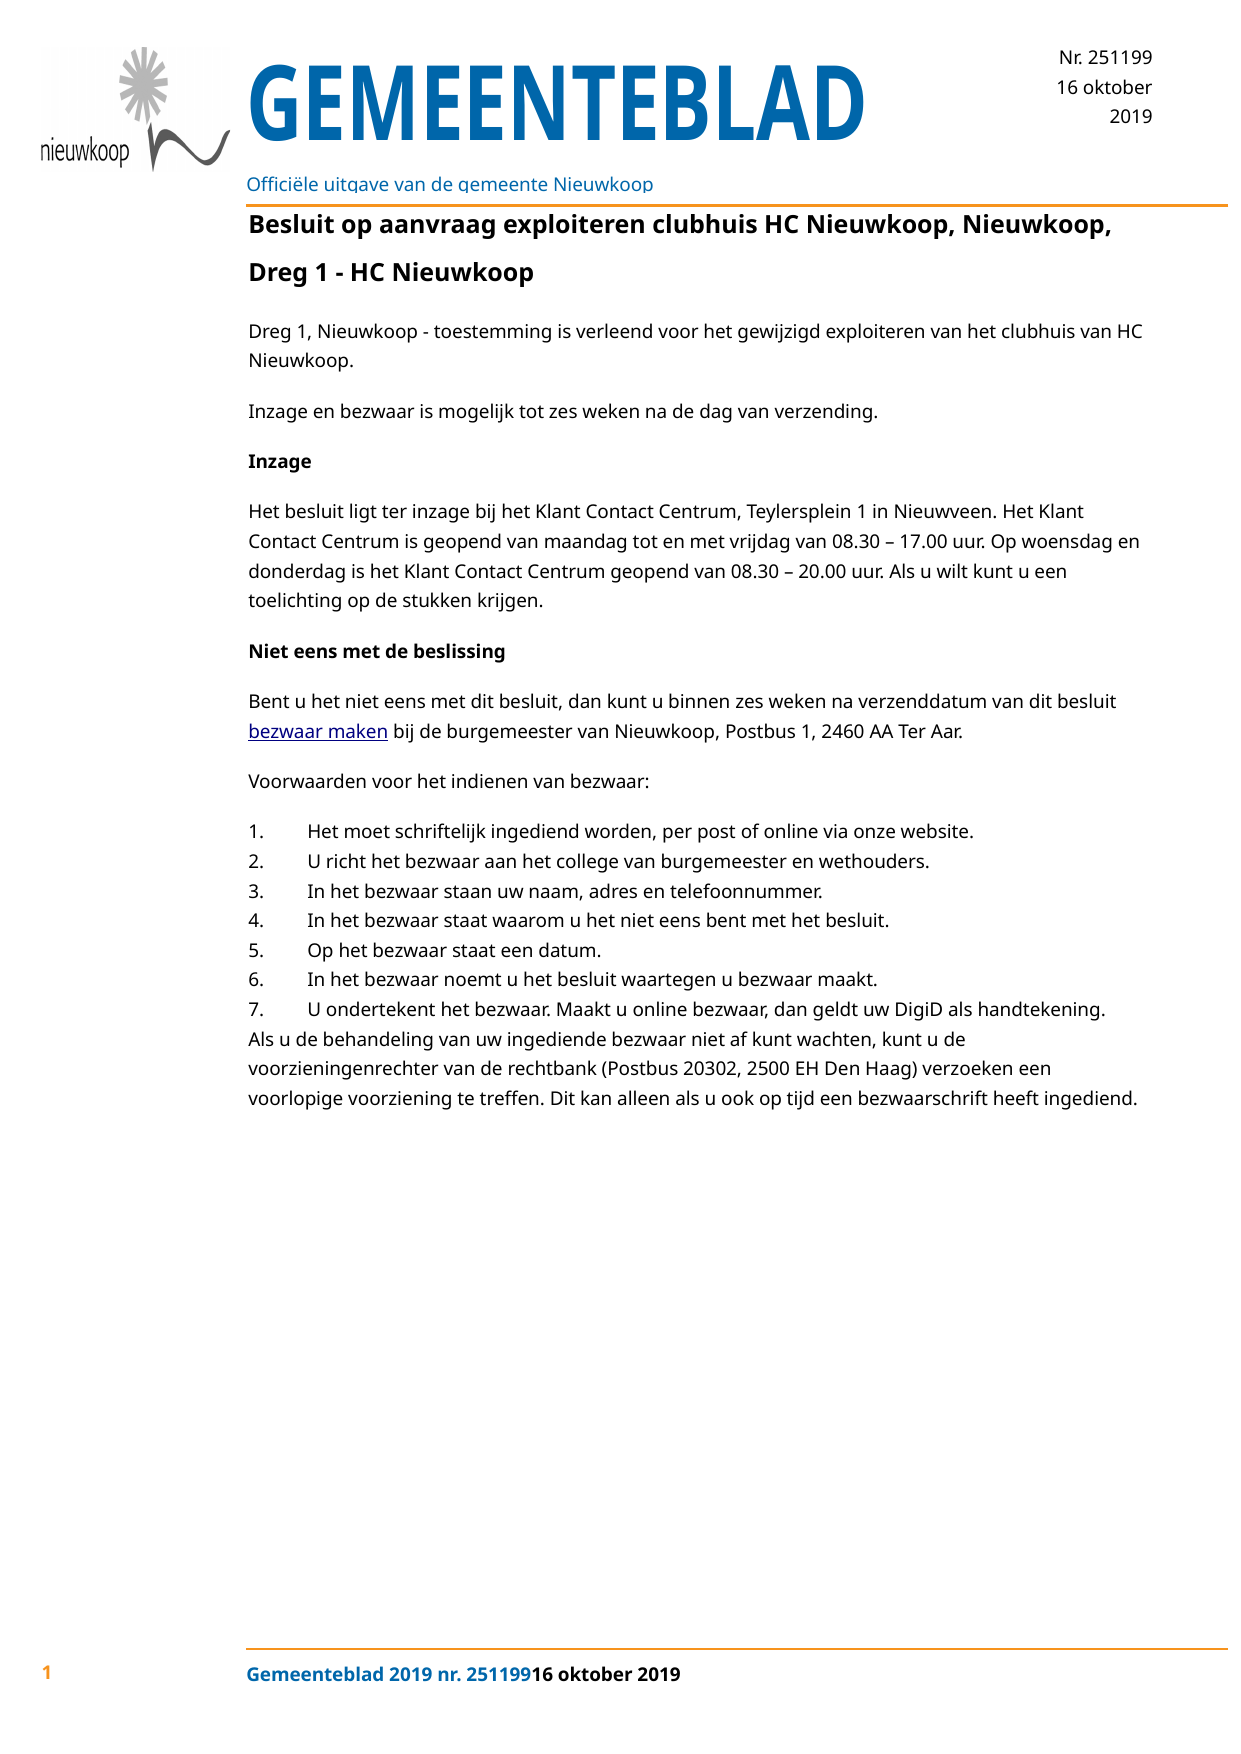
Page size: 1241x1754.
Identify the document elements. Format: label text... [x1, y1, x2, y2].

text Het besluit ligt ter inzage bij het Klant Contact Centrum, Teylersplein 1 in Nieuwveen. Het Klant Contact Centrum is geopend van maandag tot en met vrijdag van 08.30 – 17.00 uur. Op woensdag en donderdag is het Klant Contact Centrum geopend van 08.30 – 20.00 uur. Als u wilt kunt u een toelichting op de stukken krijgen. [248, 499, 1152, 613]
list In het bezwaar noemt u het besluit waartegen u bezwaar maakt. [248, 967, 1152, 992]
text Niet eens met de beslissing [248, 638, 1152, 664]
text Voorwaarden voor het indienen van bezwaar: [248, 768, 1152, 794]
text Inzage en bezwaar is mogelijk tot zes weken na de dag van verzending. [248, 398, 1152, 424]
text Bent u het niet eens met dit besluit, dan kunt u binnen zes weken na verzenddatum van dit besluit bezwaar maken bij de burgemeester van Nieuwkoop, Postbus 1, 2460 AA Ter Aar. [248, 688, 1152, 744]
list Het moet schriftelijk ingediend worden, per post of online via onze website. [248, 819, 1152, 844]
picture [41, 47, 231, 172]
list U richt het bezwaar aan het college van burgemeester en wethouders. [248, 848, 1152, 874]
list U ondertekent het bezwaar. Maakt u online bezwaar, dan geldt uw DigiD als handtekening. [248, 996, 1152, 1022]
list In het bezwaar staan uw naam, adres en telefoonnummer. [248, 878, 1152, 904]
text Inzage [248, 448, 1152, 474]
list Op het bezwaar staat een datum. [248, 937, 1152, 963]
list In het bezwaar staat waarom u het niet eens bent met het besluit. [248, 907, 1152, 933]
text Als u de behandeling van uw ingediende bezwaar niet af kunt wachten, kunt u de voorzieningenrechter van de rechtbank (Postbus 20302, 2500 EH Den Haag) verzoeken een voorlopige voorziening te treffen. Dit kan alleen als u ook op tijd een bezwaarschrift heeft ingediend. [248, 1026, 1152, 1111]
text Dreg 1, Nieuwkoop - toestemming is verleend voor het gewijzigd exploiteren van het clubhuis van HC Nieuwkoop. [248, 318, 1152, 373]
text Besluit op aanvraag exploiteren clubhuis HC Nieuwkoop, Nieuwkoop, Dreg 1 - HC Nieuwkoop [248, 207, 1152, 288]
